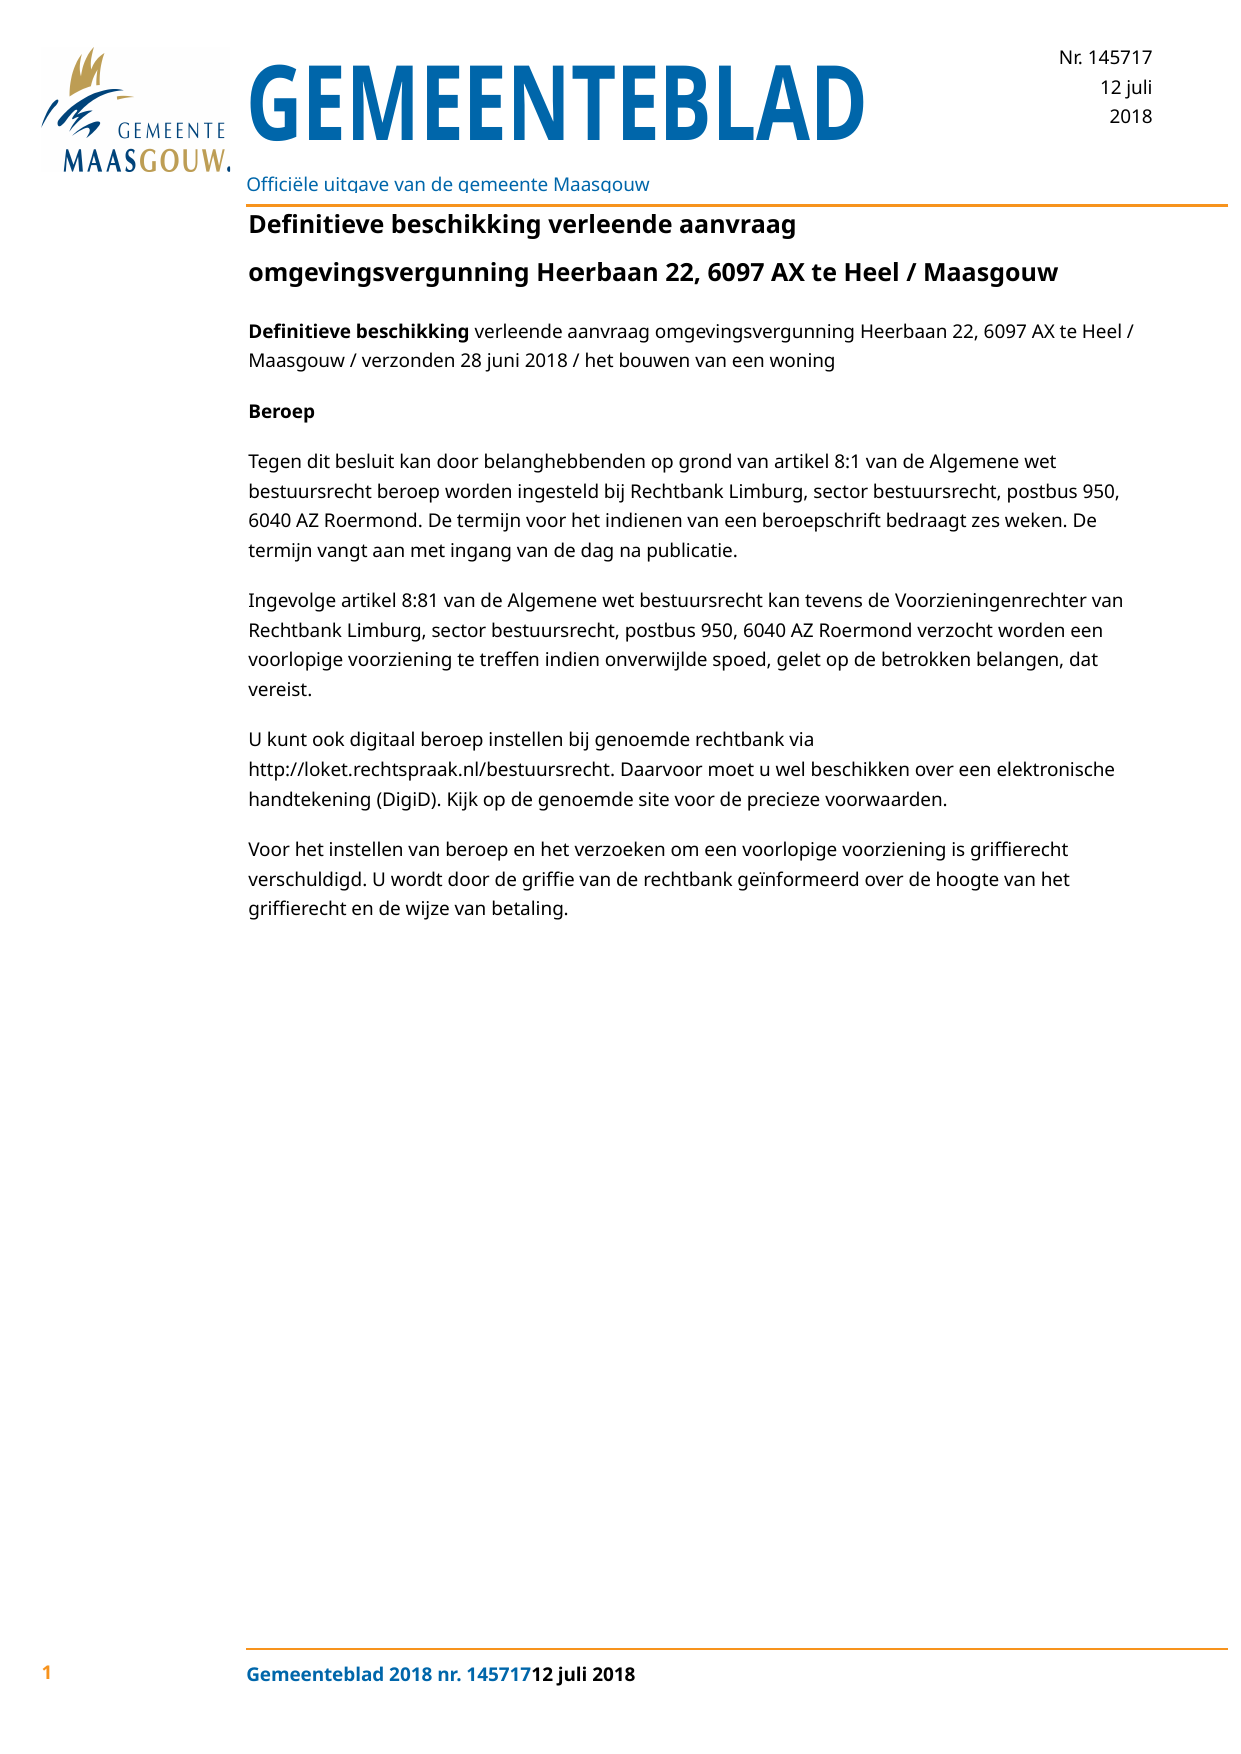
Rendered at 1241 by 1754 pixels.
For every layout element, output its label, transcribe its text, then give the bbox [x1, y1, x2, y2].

text Definitieve beschikking verleende aanvraag omgevingsvergunning Heerbaan 22, 6097 AX te Heel / Maasgouw [248, 207, 1152, 288]
text Voor het instellen van beroep en het verzoeken om een voorlopige voorziening is griffierecht verschuldigd. U wordt door de griffie van de rechtbank geïnformeerd over de hoogte van het griffierecht en de wijze van betaling. [248, 836, 1152, 921]
text Ingevolge artikel 8:81 van de Algemene wet bestuursrecht kan tevens de Voorzieningenrechter van Rechtbank Limburg, sector bestuursrecht, postbus 950, 6040 AZ Roermond verzocht worden een voorlopige voorziening te treffen indien onverwijlde spoed, gelet op de betrokken belangen, dat vereist. [248, 587, 1152, 702]
text Tegen dit besluit kan door belanghebbenden op grond van artikel 8:1 van de Algemene wet bestuursrecht beroep worden ingesteld bij Rechtbank Limburg, sector bestuursrecht, postbus 950, 6040 AZ Roermond. De termijn voor het indienen van een beroepschrift bedraagt zes weken. De termijn vangt aan met ingang van de dag na publicatie. [248, 448, 1152, 563]
text U kunt ook digitaal beroep instellen bij genoemde rechtbank via http://loket.rechtspraak.nl/bestuursrecht. Daarvoor moet u wel beschikken over een elektronische handtekening (DigiD). Kijk op de genoemde site voor de precieze voorwaarden. [248, 727, 1152, 812]
text Definitieve beschikking verleende aanvraag omgevingsvergunning Heerbaan 22, 6097 AX te Heel / Maasgouw / verzonden 28 juni 2018 / het bouwen van een woning [248, 318, 1152, 373]
picture [41, 47, 231, 172]
text Beroep [248, 398, 1152, 424]
